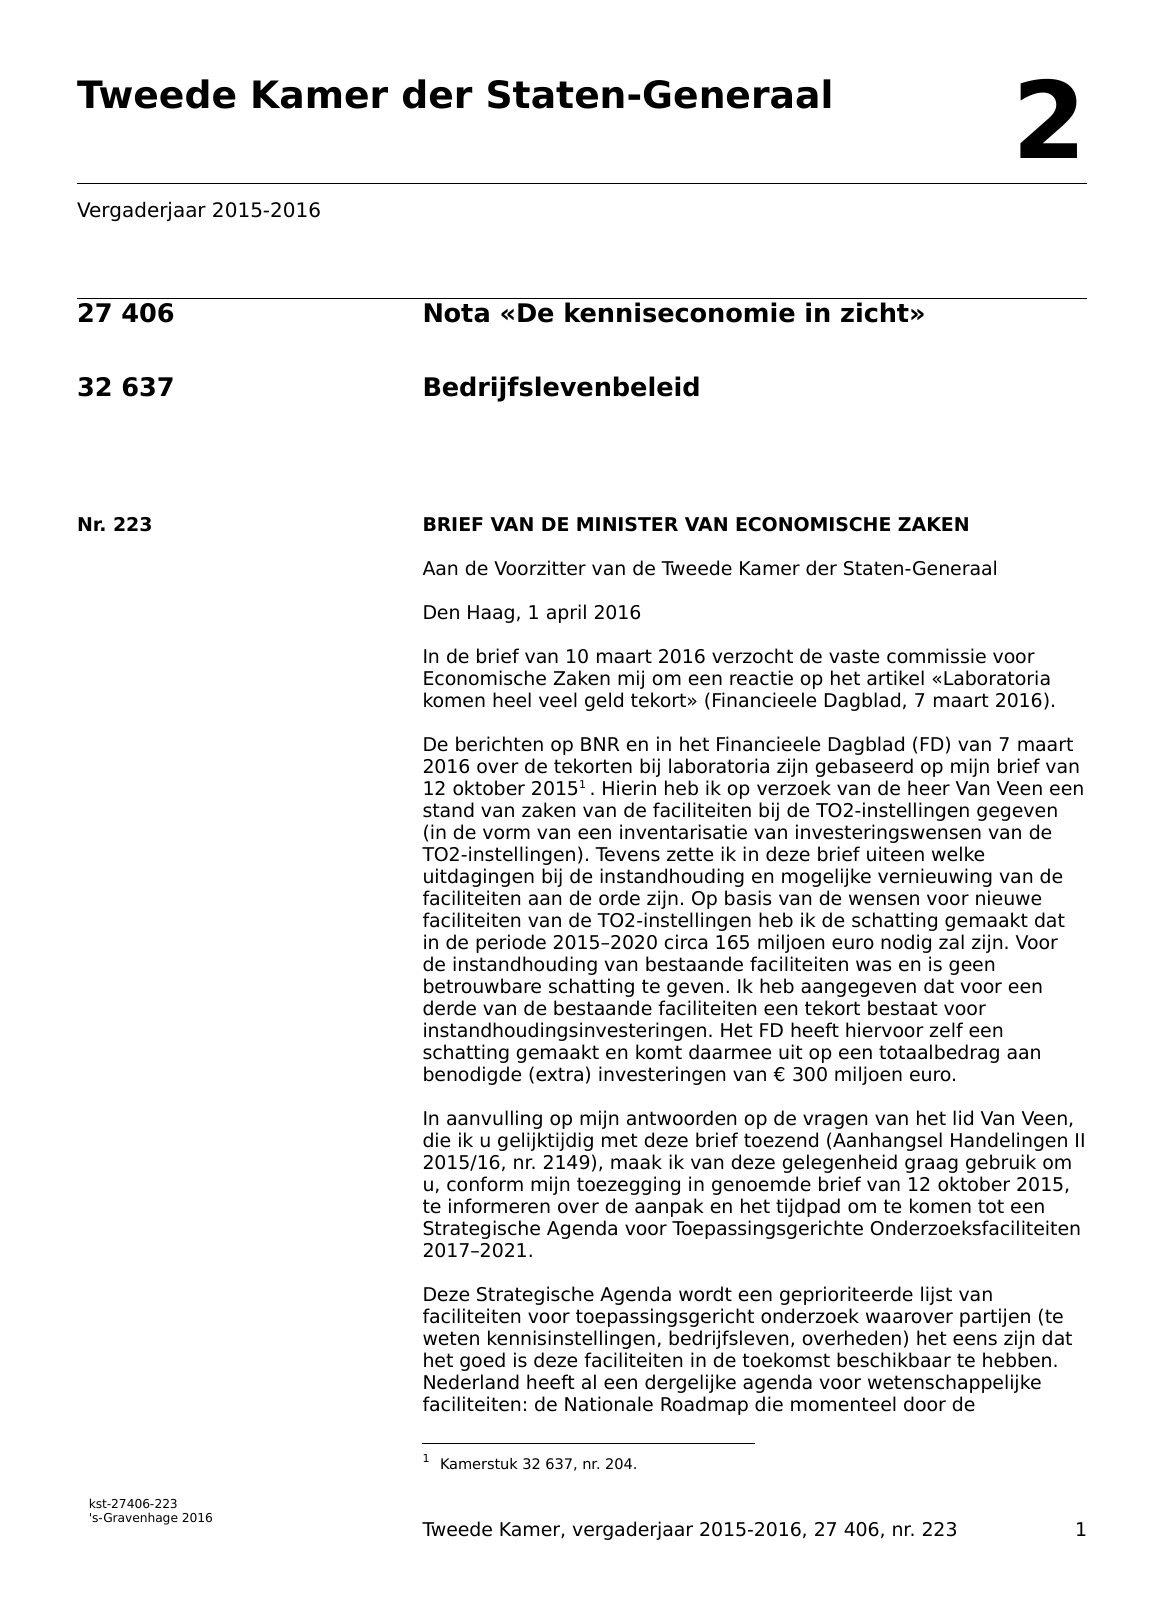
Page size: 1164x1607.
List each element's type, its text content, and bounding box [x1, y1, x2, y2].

text In aanvulling op mijn antwoorden op de vragen van het lid Van Veen, die ik u gelijktijdig met deze brief toezend (Aanhangsel Handelingen II 2015/16, nr. 2149), maak ik van deze gelegenheid graag gebruik om u, conform mijn toezegging in genoemde brief van 12 oktober 2015, te informeren over de aanpak en het tijdpad om te komen tot een Strategische Agenda voor Toepassingsgerichte Onderzoeksfaciliteiten 2017–2021. [422, 1108, 1087, 1262]
text In de brief van 10 maart 2016 verzocht de vaste commissie voor Economische Zaken mij om een reactie op het artikel «Laboratoria komen heel veel geld tekort» (Financieele Dagblad, 7 maart 2016). [422, 646, 1087, 712]
table_header 2 [886, 59, 1087, 183]
text Kamerstuk 32 637, nr. 204. [422, 1452, 1087, 1474]
subtitle 27 406 Nota «De kenniseconomie in zicht» [77, 299, 1087, 329]
text De berichten op BNR en in het Financieele Dagblad (FD) van 7 maart 2016 over de tekorten bij laboratoria zijn gebaseerd op mijn brief van 12 oktober 2015. Hierin heb ik op verzoek van de heer Van Veen een stand van zaken van de faciliteiten bij de TO2-instellingen gegeven (in de vorm van een inventarisatie van investeringswensen van de TO2-instellingen). Tevens zette ik in deze brief uiteen welke uitdagingen bij de instandhouding en mogelijke vernieuwing van de faciliteiten aan de orde zijn. Op basis van de wensen voor nieuwe faciliteiten van de TO2-instellingen heb ik de schatting gemaakt dat in de periode 2015–2020 circa 165 miljoen euro nodig zal zijn. Voor de instandhouding van bestaande faciliteiten was en is geen betrouwbare schatting te geven. Ik heb aangegeven dat voor een derde van de bestaande faciliteiten een tekort bestaat voor instandhoudingsinvesteringen. Het FD heeft hiervoor zelf een schatting gemaakt en komt daarmee uit op een totaalbedrag aan benodigde (extra) investeringen van € 300 miljoen euro. [422, 734, 1087, 1086]
text 's-Gravenhage 2016 [88, 1511, 323, 1525]
table_cell Vergaderjaar 2015-2016 [77, 184, 1087, 298]
text kst-27406-223 [88, 1497, 323, 1511]
text Aan de Voorzitter van de Tweede Kamer der Staten-Generaal [422, 558, 1087, 580]
text Den Haag, 1 april 2016 [422, 602, 1087, 624]
subtitle Nr. 223 BRIEF VAN DE MINISTER VAN ECONOMISCHE ZAKEN [77, 514, 1087, 536]
text Deze Strategische Agenda wordt een geprioriteerde lijst van faciliteiten voor toepassingsgericht onderzoek waarover partijen (te weten kennisinstellingen, bedrijfsleven, overheden) het eens zijn dat het goed is deze faciliteiten in de toekomst beschikbaar te hebben. Nederland heeft al een dergelijke agenda voor wetenschappelijke faciliteiten: de Nationale Roadmap die momenteel door de [422, 1284, 1087, 1416]
table_header Tweede Kamer der Staten-Generaal [77, 59, 886, 183]
subtitle 32 637 Bedrijfslevenbeleid [77, 373, 1087, 403]
